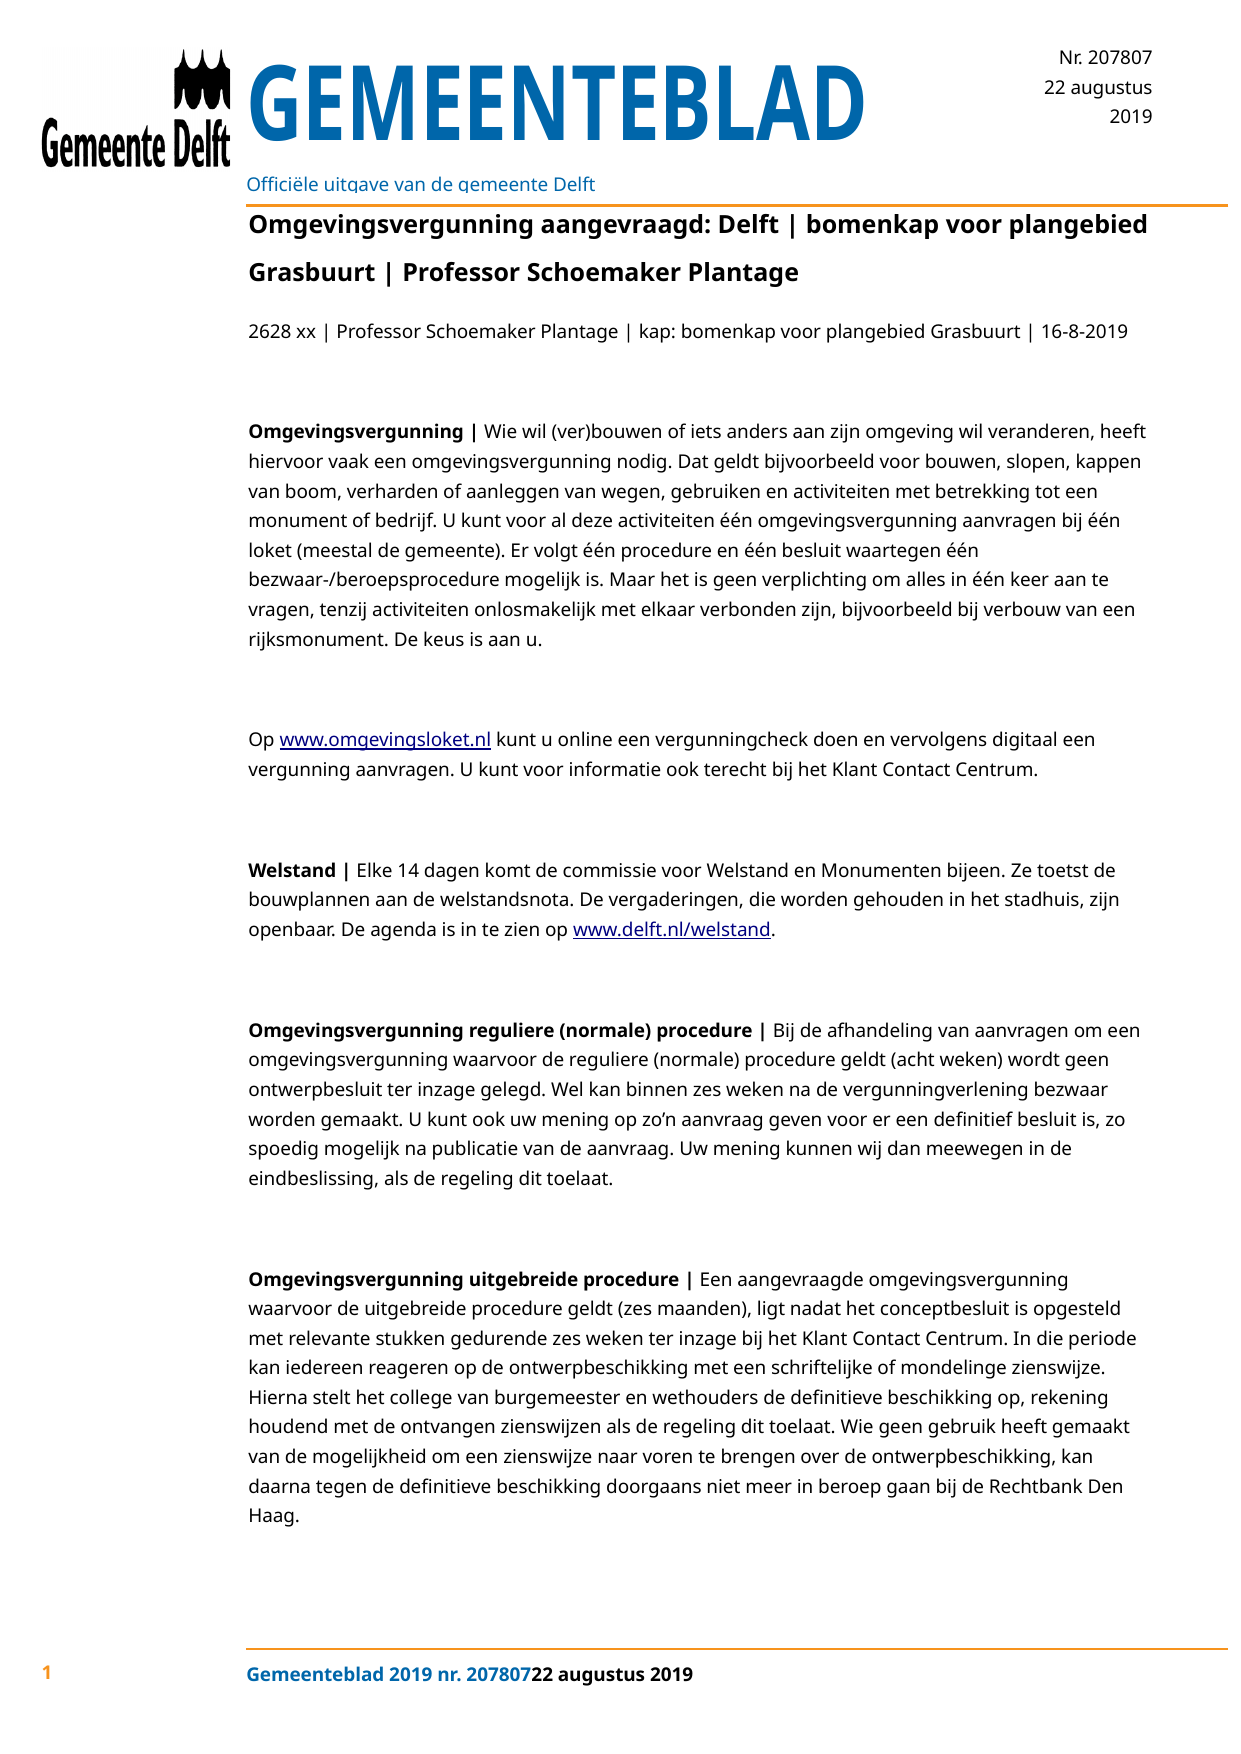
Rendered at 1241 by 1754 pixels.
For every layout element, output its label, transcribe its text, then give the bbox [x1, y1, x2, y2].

picture [41, 47, 231, 172]
text Welstand | Elke 14 dagen komt de commissie voor Welstand en Monumenten bijeen. Ze toetst de bouwplannen aan de welstandsnota. De vergaderingen, die worden gehouden in het stadhuis, zijn openbaar. De agenda is in te zien op www.delft.nl/welstand. [248, 857, 1152, 942]
text Omgevingsvergunning uitgebreide procedure | Een aangevraagde omgevingsvergunning waarvoor de uitgebreide procedure geldt (zes maanden), ligt nadat het conceptbesluit is opgesteld met relevante stukken gedurende zes weken ter inzage bij het Klant Contact Centrum. In die periode kan iedereen reageren op de ontwerpbeschikking met een schriftelijke of mondelinge zienswijze. Hierna stelt het college van burgemeester en wethouders de definitieve beschikking op, rekening houdend met de ontvangen zienswijzen als de regeling dit toelaat. Wie geen gebruik heeft gemaakt van de mogelijkheid om een zienswijze naar voren te brengen over de ontwerpbeschikking, kan daarna tegen de definitieve beschikking doorgaans niet meer in beroep gaan bij de Rechtbank Den Haag. [248, 1266, 1152, 1528]
text 2628 xx | Professor Schoemaker Plantage | kap: bomenkap voor plangebied Grasbuurt | 16-8-2019 [248, 318, 1152, 344]
text Op www.omgevingsloket.nl kunt u online een vergunningcheck doen en vervolgens digitaal een vergunning aanvragen. U kunt voor informatie ook terecht bij het Klant Contact Centrum. [248, 727, 1152, 782]
text Omgevingsvergunning aangevraagd: Delft | bomenkap voor plangebied Grasbuurt | Professor Schoemaker Plantage [248, 207, 1152, 288]
text Omgevingsvergunning | Wie wil (ver)bouwen of iets anders aan zijn omgeving wil veranderen, heeft hiervoor vaak een omgevingsvergunning nodig. Dat geldt bijvoorbeeld voor bouwen, slopen, kappen van boom, verharden of aanleggen van wegen, gebruiken en activiteiten met betrekking tot een monument of bedrijf. U kunt voor al deze activiteiten één omgevingsvergunning aanvragen bij één loket (meestal de gemeente). Er volgt één procedure en één besluit waartegen één bezwaar-/beroepsprocedure mogelijk is. Maar het is geen verplichting om alles in één keer aan te vragen, tenzij activiteiten onlosmakelijk met elkaar verbonden zijn, bijvoorbeeld bij verbouw van een rijksmonument. De keus is aan u. [248, 419, 1152, 652]
text Omgevingsvergunning reguliere (normale) procedure | Bij de afhandeling van aanvragen om een omgevingsvergunning waarvoor de reguliere (normale) procedure geldt (acht weken) wordt geen ontwerpbesluit ter inzage gelegd. Wel kan binnen zes weken na de vergunningverlening bezwaar worden gemaakt. U kunt ook uw mening op zo’n aanvraag geven voor er een definitief besluit is, zo spoedig mogelijk na publicatie van de aanvraag. Uw mening kunnen wij dan meewegen in de eindbeslissing, als de regeling dit toelaat. [248, 1017, 1152, 1191]
